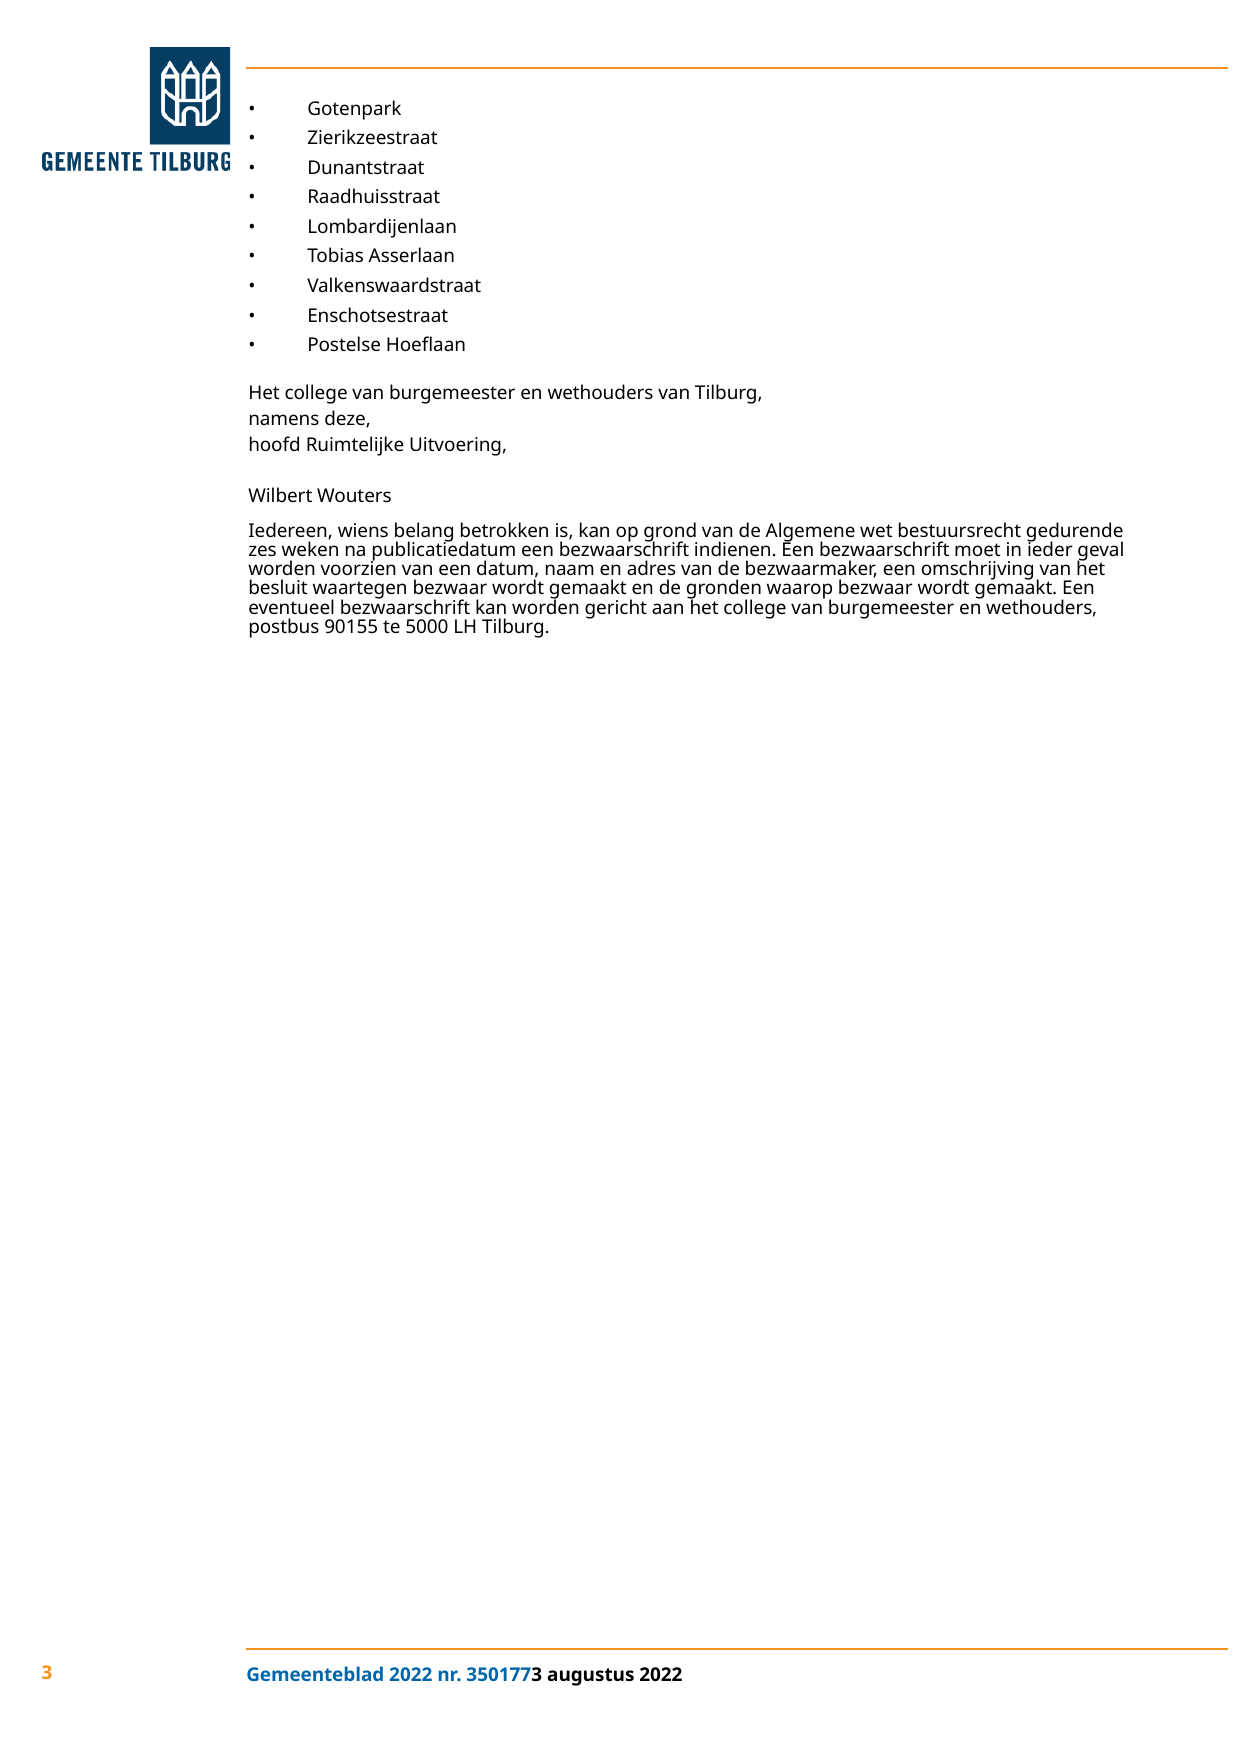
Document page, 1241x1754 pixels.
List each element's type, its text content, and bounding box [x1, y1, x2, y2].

list Gotenpark [248, 95, 1152, 121]
text Iedereen, wiens belang betrokken is, kan op grond van de Algemene wet bestuursrecht gedurende zes weken na publicatiedatum een bezwaarschrift indienen. Een bezwaarschrift moet in ieder geval worden voorzien van een datum, naam en adres van de bezwaarmaker, een omschrijving van het besluit waartegen bezwaar wordt gemaakt en de gronden waarop bezwaar wordt gemaakt. Een eventueel bezwaarschrift kan worden gericht aan het college van burgemeester en wethouders, postbus 90155 te 5000 LH Tilburg. [248, 522, 1152, 637]
list Postelse Hoeflaan [248, 331, 1152, 357]
list Zierikzeestraat [248, 124, 1152, 150]
list Tobias Asserlaan [248, 243, 1152, 268]
list Dunantstraat [248, 154, 1152, 180]
picture [41, 47, 231, 172]
list Raadhuisstraat [248, 183, 1152, 209]
list Valkenswaardstraat [248, 272, 1152, 298]
list Enschotsestraat [248, 302, 1152, 328]
list Lombardijenlaan [248, 213, 1152, 239]
text hoofd Ruimtelijke Uitvoering, [248, 431, 1152, 456]
text Het college van burgemeester en wethouders van Tilburg, [248, 379, 1152, 405]
text Wilbert Wouters [248, 482, 1152, 508]
text namens deze, [248, 405, 1152, 431]
